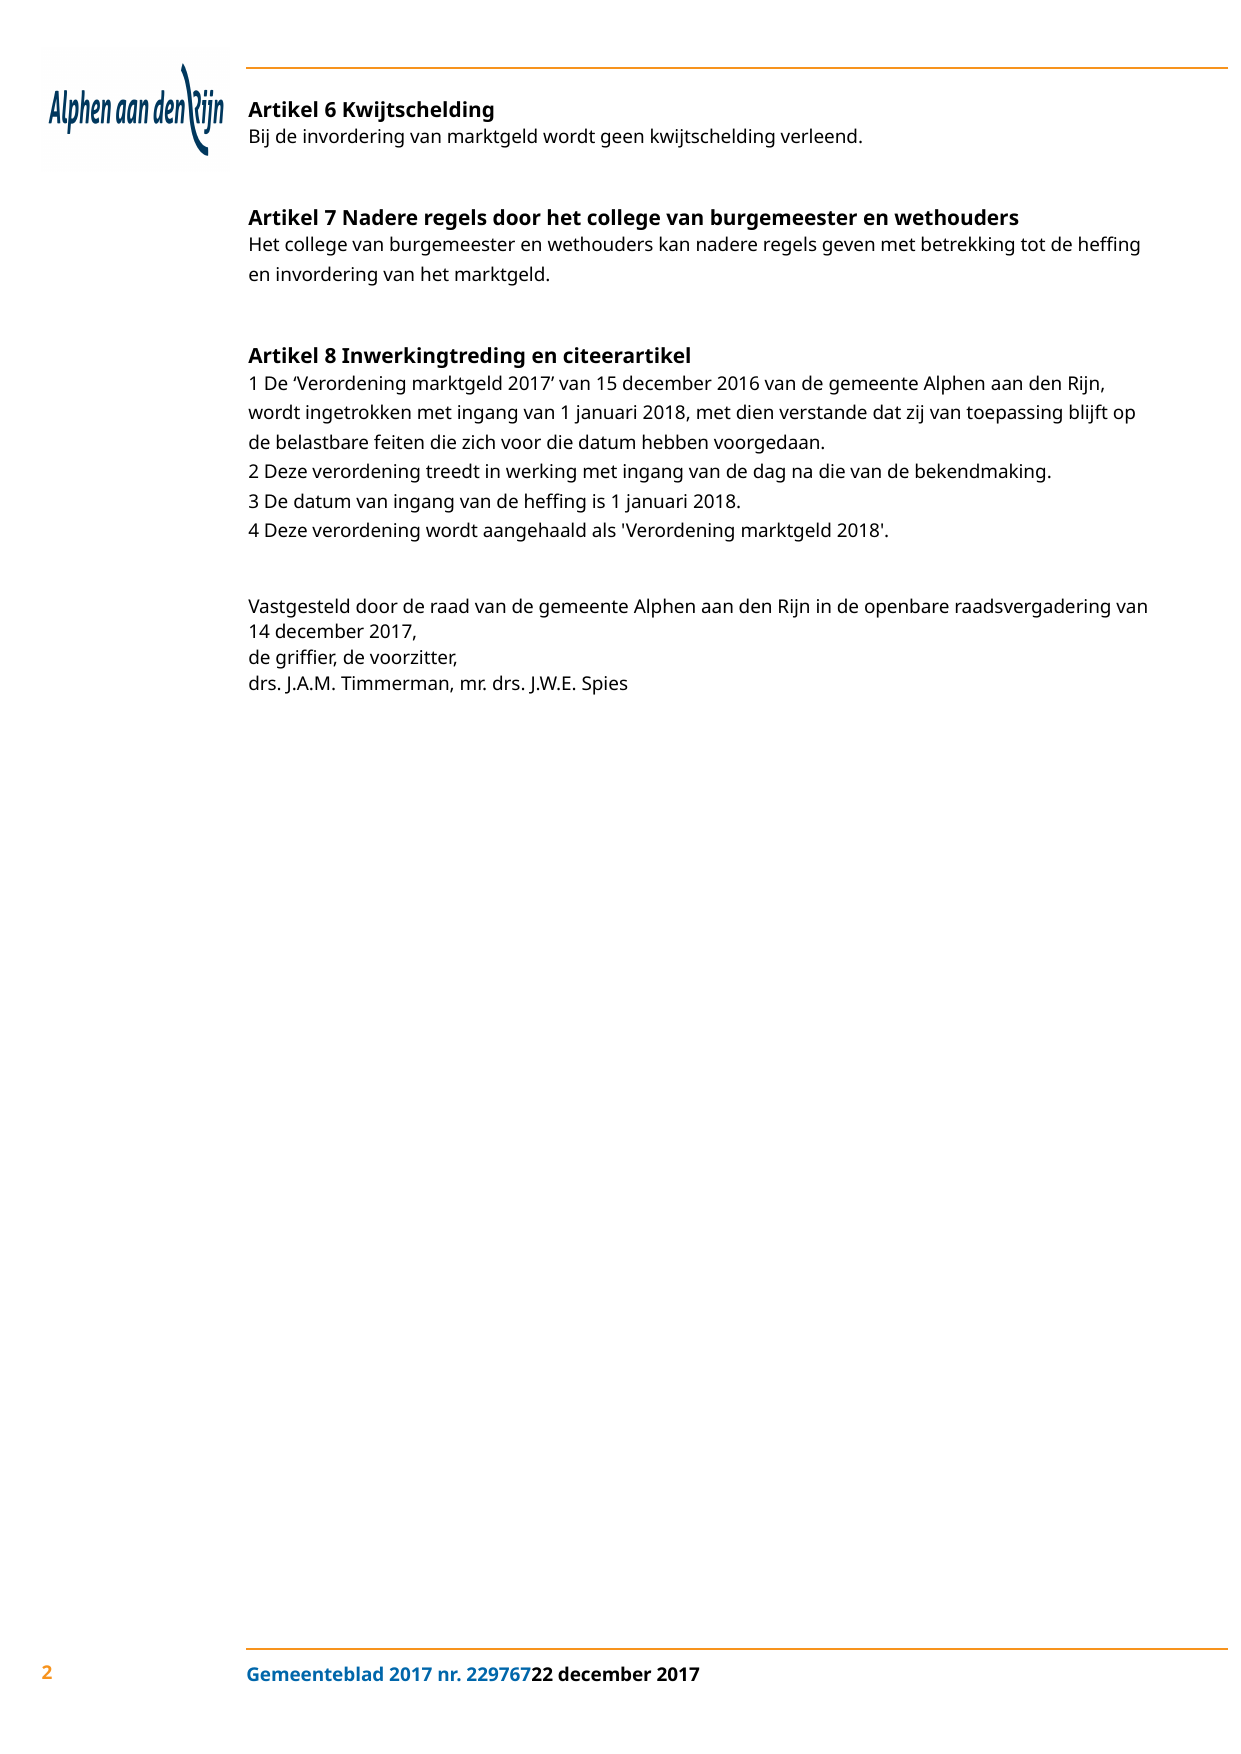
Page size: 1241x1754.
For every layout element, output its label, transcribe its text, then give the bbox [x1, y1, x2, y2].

text 4 Deze verordening wordt aangehaald als 'Verordening marktgeld 2018'. [248, 518, 1152, 543]
text Het college van burgemeester en wethouders kan nadere regels geven met betrekking tot de heffing en invordering van het marktgeld. [248, 232, 1152, 287]
picture [41, 47, 231, 172]
text de griffier, de voorzitter, [248, 644, 1152, 670]
text Bij de invordering van marktgeld wordt geen kwijtschelding verleend. [248, 123, 1152, 149]
text Artikel 8 Inwerkingtreding en citeerartikel [248, 341, 1152, 370]
text Vastgesteld door de raad van de gemeente Alphen aan den Rijn in de openbare raadsvergadering van 14 december 2017, [248, 593, 1152, 644]
text 1 De ‘Verordening marktgeld 2017’ van 15 december 2016 van de gemeente Alphen aan den Rijn, wordt ingetrokken met ingang van 1 januari 2018, met dien verstande dat zij van toepassing blijft op de belastbare feiten die zich voor die datum hebben voorgedaan. [248, 370, 1152, 454]
text 3 De datum van ingang van de heffing is 1 januari 2018. [248, 488, 1152, 514]
text 2 Deze verordening treedt in werking met ingang van de dag na die van de bekendmaking. [248, 458, 1152, 484]
text Artikel 6 Kwijtschelding [248, 95, 1152, 123]
text Artikel 7 Nadere regels door het college van burgemeester en wethouders [248, 203, 1152, 232]
text drs. J.A.M. Timmerman, mr. drs. J.W.E. Spies [248, 670, 1152, 696]
